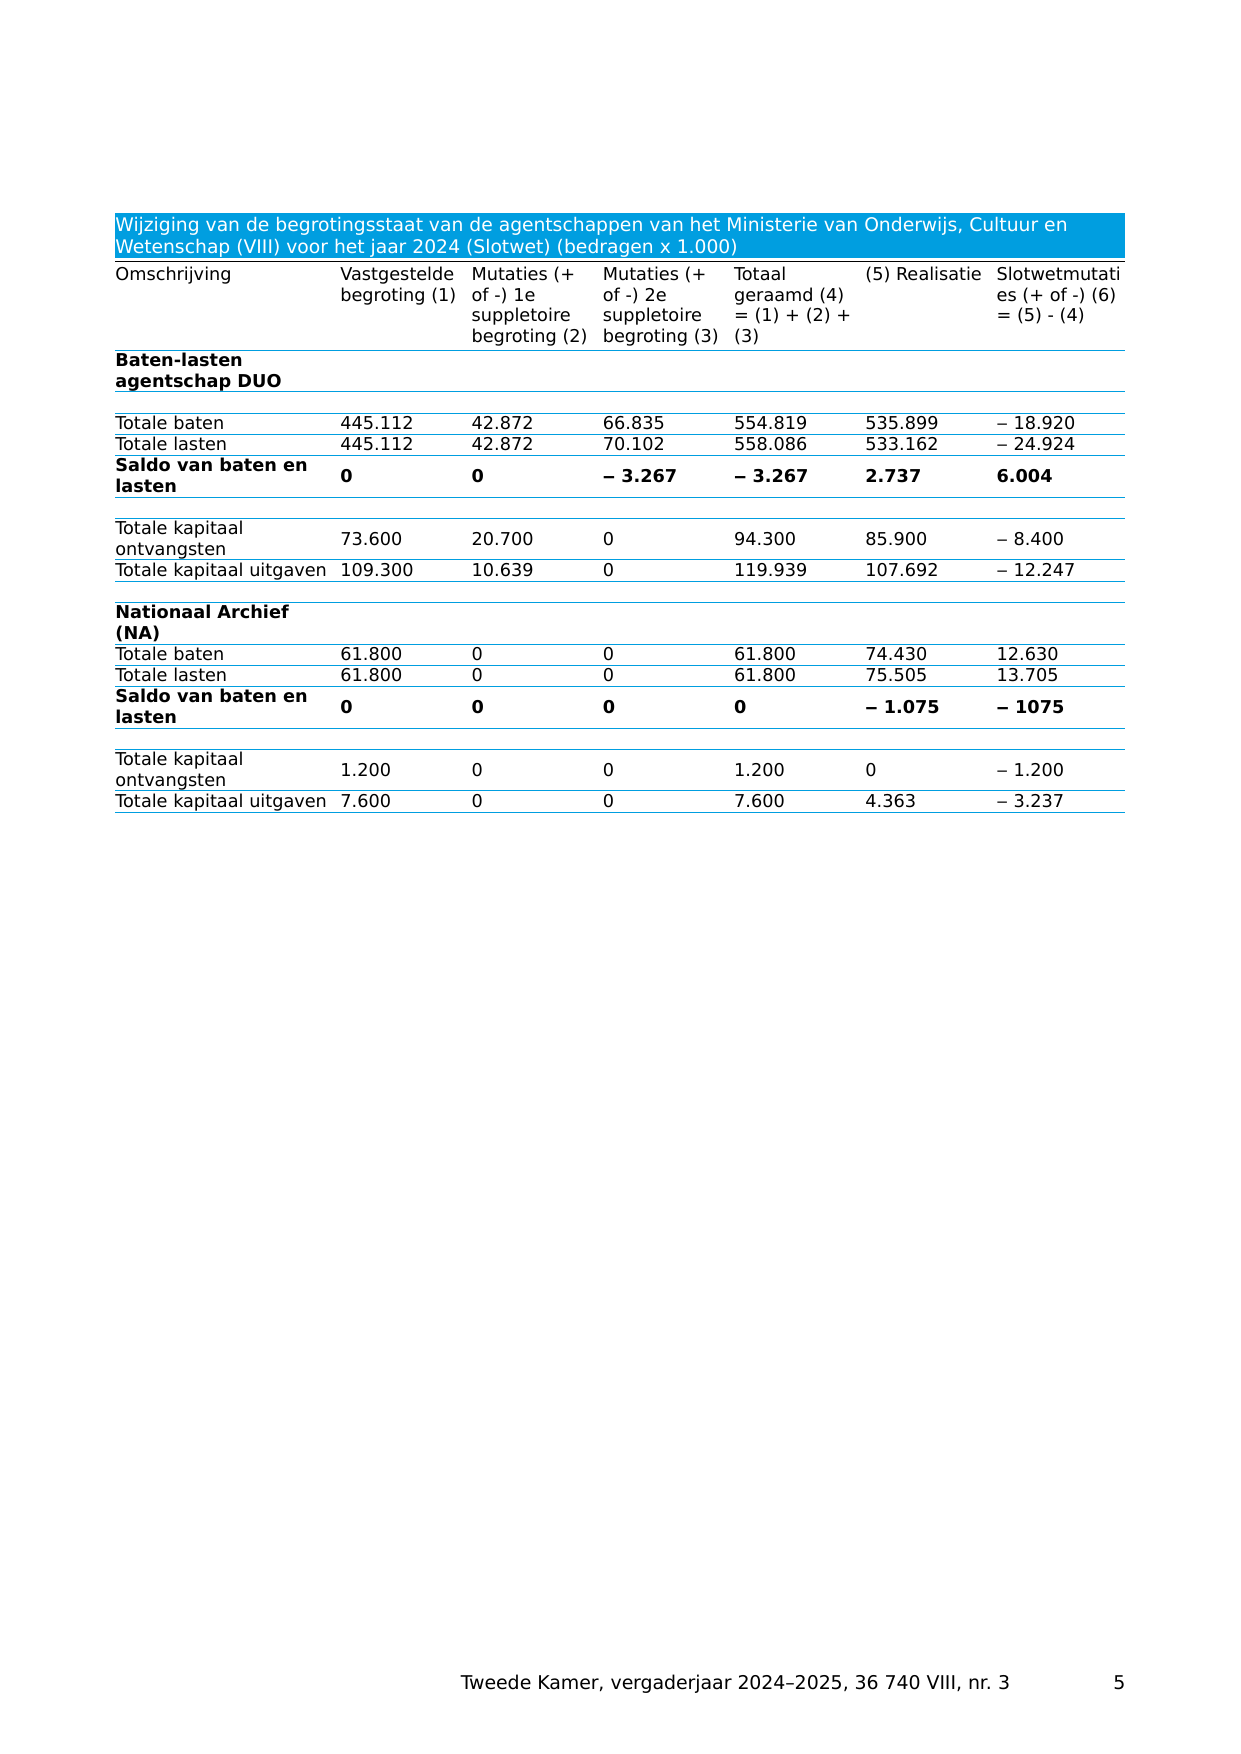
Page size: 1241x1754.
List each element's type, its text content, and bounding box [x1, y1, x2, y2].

table_cell 0 [469, 666, 600, 686]
table_cell [600, 498, 731, 518]
table_cell 6.004 [994, 456, 1125, 496]
table_cell 61.800 [731, 645, 862, 664]
table_cell 0 [337, 456, 468, 496]
table_cell 1.200 [337, 750, 468, 790]
table_cell [862, 582, 993, 602]
table_cell 558.086 [731, 435, 862, 455]
table_cell [862, 603, 993, 643]
table_cell Mutaties (+ of -) 1e suppletoire begroting (2) [469, 262, 600, 349]
table_cell [337, 351, 468, 391]
table_cell [337, 729, 468, 749]
table_cell [994, 498, 1125, 518]
table_cell ‒ 18.920 [994, 414, 1125, 433]
table_cell Omschrijving [115, 262, 337, 349]
table_cell 4.363 [862, 791, 993, 812]
table_cell 445.112 [337, 414, 468, 433]
table_cell 13.705 [994, 666, 1125, 686]
table_cell ‒ 3.267 [731, 456, 862, 496]
table_cell 0 [600, 645, 731, 664]
table_cell 109.300 [337, 560, 468, 581]
table_cell 42.872 [469, 435, 600, 455]
table_cell Totale lasten [115, 435, 337, 455]
table_cell [731, 498, 862, 518]
table_cell [337, 392, 468, 412]
table_cell [731, 729, 862, 749]
table_cell [994, 392, 1125, 412]
table_cell 0 [731, 687, 862, 727]
table_cell Totale kapitaal uitgaven [115, 560, 337, 581]
table_cell Totaal geraamd (4) = (1) + (2) + (3) [731, 262, 862, 349]
table_cell ‒ 1.075 [862, 687, 993, 727]
table_cell [731, 392, 862, 412]
table_cell [862, 498, 993, 518]
table_cell 7.600 [731, 791, 862, 812]
table_cell 94.300 [731, 519, 862, 559]
table_cell [600, 582, 731, 602]
table_cell 2.737 [862, 456, 993, 496]
table_cell (5) Realisatie [862, 262, 993, 349]
table_cell 535.899 [862, 414, 993, 433]
table_cell 61.800 [337, 645, 468, 664]
table_cell 0 [862, 750, 993, 790]
table_cell 85.900 [862, 519, 993, 559]
table_cell 0 [469, 750, 600, 790]
table_cell 0 [600, 519, 731, 559]
table_cell Totale baten [115, 414, 337, 433]
table_cell Saldo van baten en lasten [115, 687, 337, 727]
table_cell [337, 582, 468, 602]
table_cell [600, 729, 731, 749]
table_cell ‒ 3.267 [600, 456, 731, 496]
table_cell 20.700 [469, 519, 600, 559]
table_cell 74.430 [862, 645, 993, 664]
table_cell ‒ 12.247 [994, 560, 1125, 581]
table_cell 0 [469, 645, 600, 664]
table_cell [469, 392, 600, 412]
table_cell Totale kapitaal ontvangsten [115, 750, 337, 790]
table_cell Slotwetmutaties (+ of -) (6) = (5) - (4) [994, 262, 1125, 349]
table_cell ‒ 1075 [994, 687, 1125, 727]
table_cell [862, 729, 993, 749]
table_cell 12.630 [994, 645, 1125, 664]
table_cell Totale kapitaal uitgaven [115, 791, 337, 812]
table_cell [469, 603, 600, 643]
table_cell [731, 582, 862, 602]
table_cell 10.639 [469, 560, 600, 581]
table_cell [469, 582, 600, 602]
table_cell [994, 603, 1125, 643]
table_cell [600, 392, 731, 412]
table_cell [731, 351, 862, 391]
table_cell 0 [469, 456, 600, 496]
table_cell 0 [600, 666, 731, 686]
table_cell [862, 351, 993, 391]
table_cell [337, 603, 468, 643]
table_cell [862, 392, 993, 412]
table_cell ‒ 3.237 [994, 791, 1125, 812]
table_cell [337, 498, 468, 518]
table_cell 554.819 [731, 414, 862, 433]
table_cell 0 [600, 560, 731, 581]
table_cell 0 [469, 791, 600, 812]
table_cell 61.800 [731, 666, 862, 686]
table_cell Totale lasten [115, 666, 337, 686]
table_cell [469, 498, 600, 518]
table_cell ‒ 8.400 [994, 519, 1125, 559]
table_cell [469, 729, 600, 749]
table_cell 42.872 [469, 414, 600, 433]
table_cell [115, 498, 337, 518]
table_cell ‒ 24.924 [994, 435, 1125, 455]
table_cell 0 [600, 750, 731, 790]
table_cell [115, 582, 337, 602]
table_cell Nationaal Archief (NA) [115, 603, 337, 643]
table_cell 75.505 [862, 666, 993, 686]
table_cell [600, 351, 731, 391]
table_cell ‒ 1.200 [994, 750, 1125, 790]
table_cell [994, 729, 1125, 749]
table_cell Saldo van baten en lasten [115, 456, 337, 496]
table_cell 107.692 [862, 560, 993, 581]
table_cell 0 [469, 687, 600, 727]
table_cell 1.200 [731, 750, 862, 790]
table_cell [469, 351, 600, 391]
table_cell [994, 351, 1125, 391]
table_cell 445.112 [337, 435, 468, 455]
table_cell 119.939 [731, 560, 862, 581]
table_cell Baten-lasten agentschap DUO [115, 351, 337, 391]
table_cell 7.600 [337, 791, 468, 812]
table_cell 61.800 [337, 666, 468, 686]
table_cell 0 [600, 791, 731, 812]
table_cell [115, 392, 337, 412]
table_cell 0 [337, 687, 468, 727]
table_cell 533.162 [862, 435, 993, 455]
table_cell [994, 582, 1125, 602]
table_cell Mutaties (+ of -) 2e suppletoire begroting (3) [600, 262, 731, 349]
table_cell Totale baten [115, 645, 337, 664]
table_cell [600, 603, 731, 643]
table_cell 73.600 [337, 519, 468, 559]
table_cell 0 [600, 687, 731, 727]
table_cell 66.835 [600, 414, 731, 433]
table_cell 70.102 [600, 435, 731, 455]
table_cell [731, 603, 862, 643]
table_cell Totale kapitaal ontvangsten [115, 519, 337, 559]
table_cell [115, 729, 337, 749]
table_cell Vastgestelde begroting (1) [337, 262, 468, 349]
